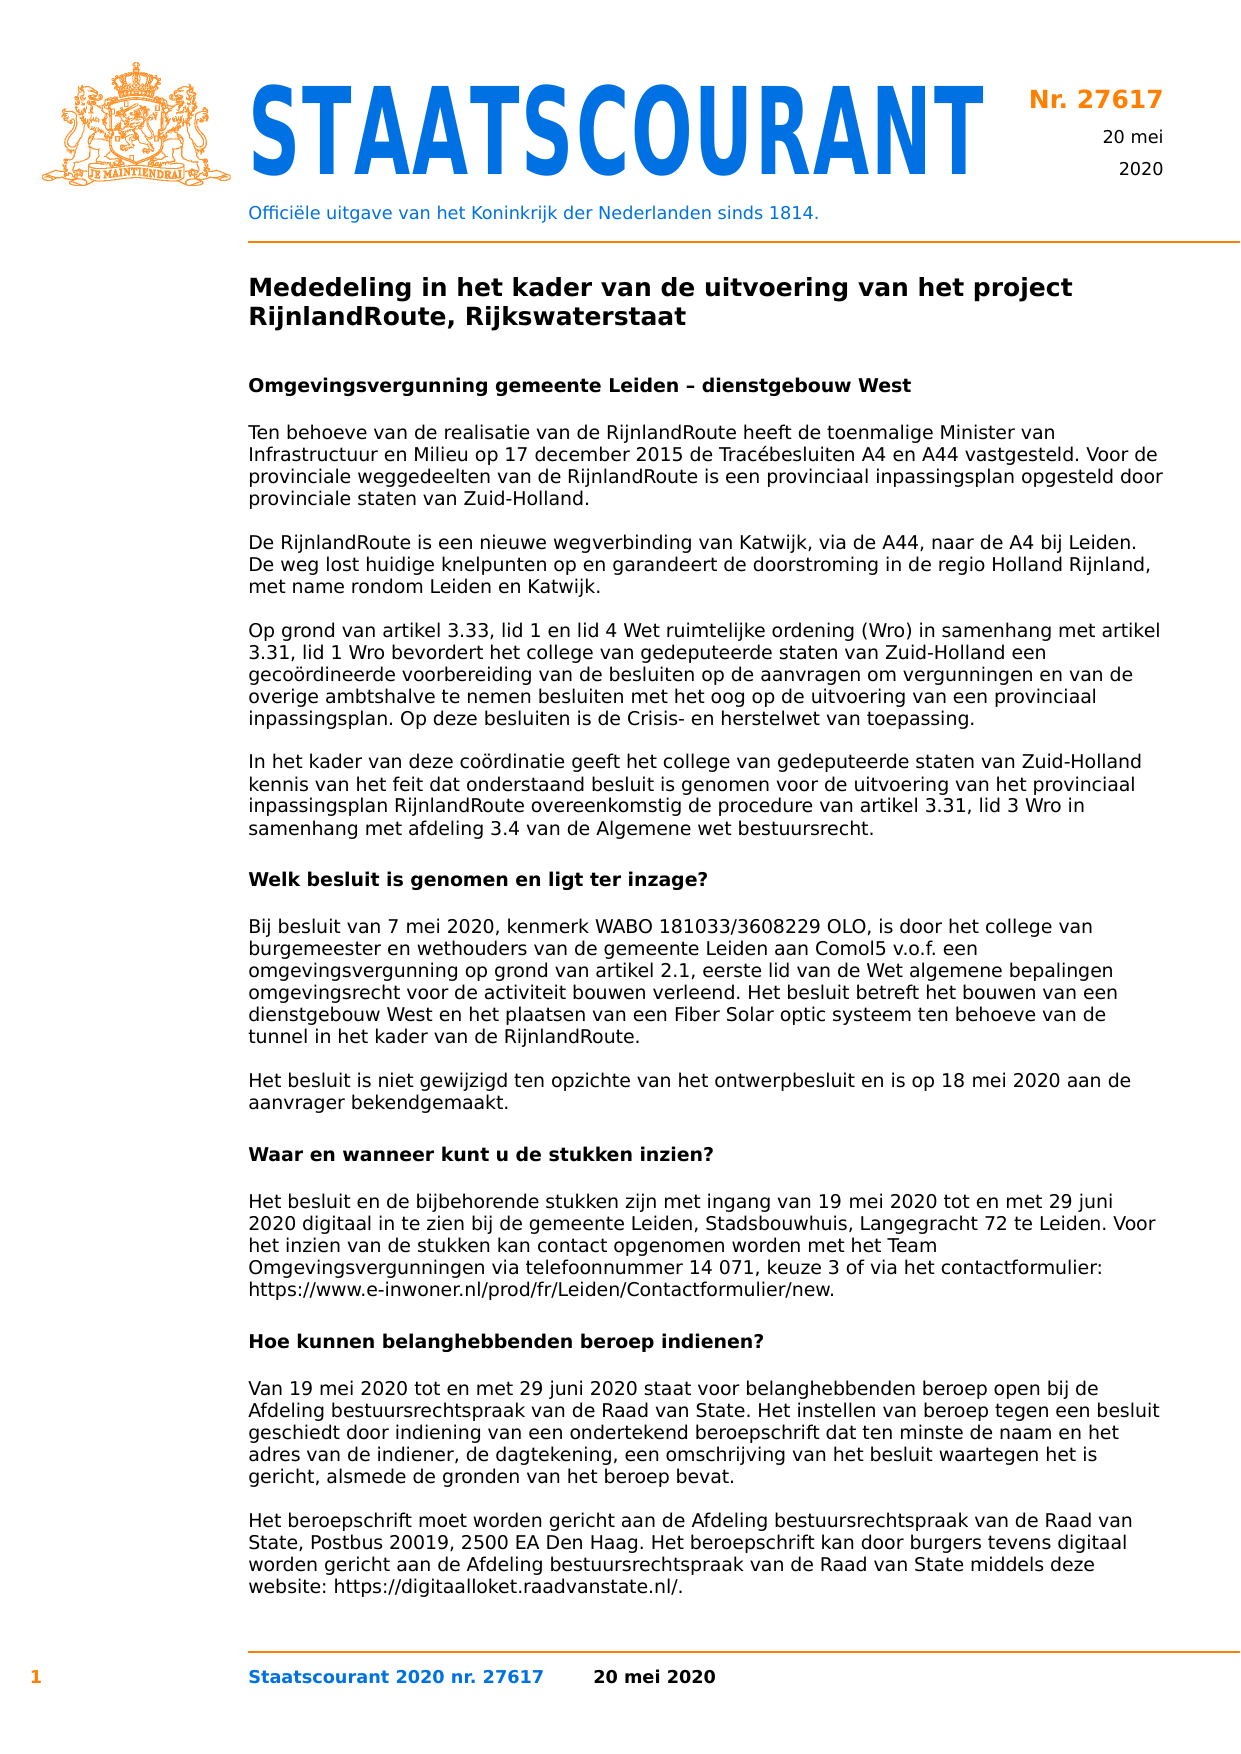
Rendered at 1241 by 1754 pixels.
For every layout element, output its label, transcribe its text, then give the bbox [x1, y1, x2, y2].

table_cell 20 mei [998, 121, 1240, 153]
text Op grond van artikel 3.33, lid 1 en lid 4 Wet ruimtelijke ordening (Wro) in samenhang met artikel 3.31, lid 1 Wro bevordert het college van gedeputeerde staten van Zuid-Holland een gecoördineerde voorbereiding van de besluiten op de aanvragen om vergunningen en van de overige ambtshalve te nemen besluiten met het oog op de uitvoering van een provinciaal inpassingsplan. Op deze besluiten is de Crisis- en herstelwet van toepassing. [248, 620, 1163, 729]
text Het besluit en de bijbehorende stukken zijn met ingang van 19 mei 2020 tot en met 29 juni 2020 digitaal in te zien bij de gemeente Leiden, Stadsbouwhuis, Langegracht 72 te Leiden. Voor het inzien van de stukken kan contact opgenomen worden met het Team Omgevingsvergunningen via telefoonnummer 14 071, keuze 3 of via het contactformulier: https://www.e-inwoner.nl/prod/fr/Leiden/Contactformulier/new. [248, 1191, 1163, 1301]
text Het besluit is niet gewijzigd ten opzichte van het ontwerpbesluit en is op 18 mei 2020 aan de aanvrager bekendgemaakt. [248, 1070, 1163, 1114]
text Bij besluit van 7 mei 2020, kenmerk WABO 181033/3608229 OLO, is door het college van burgemeester en wethouders van de gemeente Leiden aan Comol5 v.o.f. een omgevingsvergunning op grond van artikel 2.1, eerste lid van de Wet algemene bepalingen omgevingsrecht voor de activiteit bouwen verleend. Het besluit betreft het bouwen van een dienstgebouw West en het plaatsen van een Fiber Solar optic systeem ten behoeve van de tunnel in het kader van de RijnlandRoute. [248, 916, 1163, 1048]
picture [41, 62, 231, 186]
table_header Nr. 27617 [998, 62, 1240, 121]
text Het beroepschrift moet worden gericht aan de Afdeling bestuursrechtspraak van de Raad van State, Postbus 20019, 2500 EA Den Haag. Het beroepschrift kan door burgers tevens digitaal worden gericht aan de Afdeling bestuursrechtspraak van de Raad van State middels deze website: https://digitaalloket.raadvanstate.nl/. [248, 1510, 1163, 1598]
table_header STAATSCOURANT [248, 62, 998, 203]
subtitle Omgevingsvergunning gemeente Leiden – dienstgebouw West [248, 375, 1163, 397]
table_cell Officiële uitgave van het Koninkrijk der Nederlanden sinds 1814. [248, 203, 1240, 241]
text De RijnlandRoute is een nieuwe wegverbinding van Katwijk, via de A44, naar de A4 bij Leiden. De weg lost huidige knelpunten op en garandeert de doorstroming in de regio Holland Rijnland, met name rondom Leiden en Katwijk. [248, 532, 1163, 598]
subtitle Hoe kunnen belanghebbenden beroep indienen? [248, 1331, 1163, 1353]
subtitle Welk besluit is genomen en ligt ter inzage? [248, 869, 1163, 891]
text In het kader van deze coördinatie geeft het college van gedeputeerde staten van Zuid-Holland kennis van het feit dat onderstaand besluit is genomen voor de uitvoering van het provinciaal inpassingsplan RijnlandRoute overeenkomstig de procedure van artikel 3.31, lid 3 Wro in samenhang met afdeling 3.4 van de Algemene wet bestuursrecht. [248, 751, 1163, 839]
subtitle Waar en wanneer kunt u de stukken inzien? [248, 1144, 1163, 1166]
text Ten behoeve van de realisatie van de RijnlandRoute heeft de toenmalige Minister van Infrastructuur en Milieu op 17 december 2015 de Tracébesluiten A4 en A44 vastgesteld. Voor de provinciale weggedeelten van de RijnlandRoute is een provinciaal inpassingsplan opgesteld door provinciale staten van Zuid-Holland. [248, 422, 1163, 510]
subtitle Mededeling in het kader van de uitvoering van het project RijnlandRoute, Rijkswaterstaat [248, 273, 1163, 331]
table_cell 2020 [998, 153, 1240, 203]
table_header [25, 62, 248, 241]
text Van 19 mei 2020 tot en met 29 juni 2020 staat voor belanghebbenden beroep open bij de Afdeling bestuursrechtspraak van de Raad van State. Het instellen van beroep tegen een besluit geschiedt door indiening van een ondertekend beroepschrift dat ten minste de naam en het adres van de indiener, de dagtekening, een omschrijving van het besluit waartegen het is gericht, alsmede de gronden van het beroep bevat. [248, 1378, 1163, 1488]
